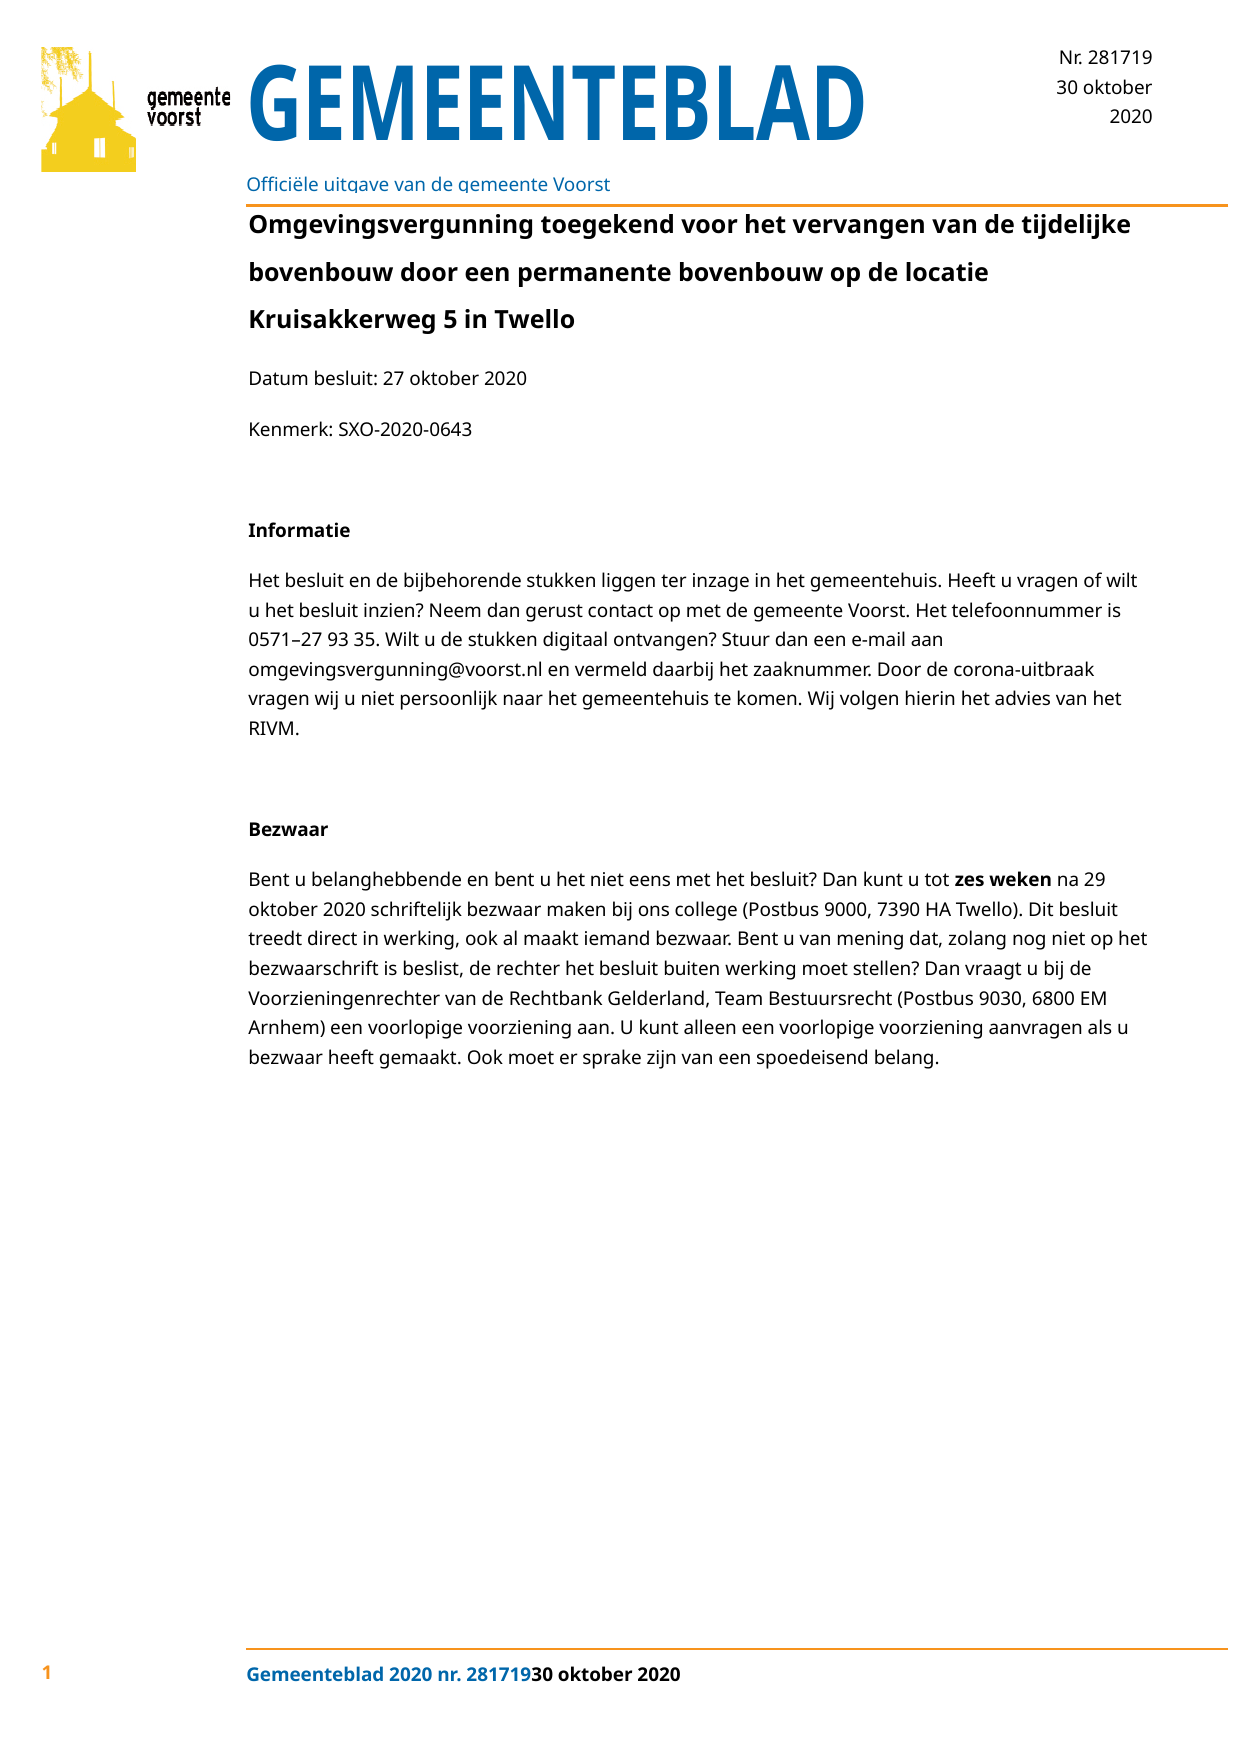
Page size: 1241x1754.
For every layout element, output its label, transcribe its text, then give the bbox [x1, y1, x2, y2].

text Het besluit en de bijbehorende stukken liggen ter inzage in het gemeentehuis. Heeft u vragen of wilt u het besluit inzien? Neem dan gerust contact op met de gemeente Voorst. Het telefoonnummer is 0571–27 93 35. Wilt u de stukken digitaal ontvangen? Stuur dan een e-mail aan omgevingsvergunning@voorst.nl en vermeld daarbij het zaaknummer. Door de corona-uitbraak vragen wij u niet persoonlijk naar het gemeentehuis te komen. Wij volgen hierin het advies van het RIVM. [248, 567, 1152, 741]
text Kenmerk: SXO-2020-0643 [248, 416, 1152, 442]
text Bent u belanghebbende en bent u het niet eens met het besluit? Dan kunt u tot zes weken na 29 oktober 2020 schriftelijk bezwaar maken bij ons college (Postbus 9000, 7390 HA Twello). Dit besluit treedt direct in werking, ook al maakt iemand bezwaar. Bent u van mening dat, zolang nog niet op het bezwaarschrift is beslist, de rechter het besluit buiten werking moet stellen? Dan vraagt u bij de Voorzieningenrechter van de Rechtbank Gelderland, Team Bestuursrecht (Postbus 9030, 6800 EM Arnhem) een voorlopige voorziening aan. U kunt alleen een voorlopige voorziening aanvragen als u bezwaar heeft gemaakt. Ook moet er sprake zijn van een spoedeisend belang. [248, 866, 1152, 1069]
picture [41, 47, 231, 172]
text Omgevingsvergunning toegekend voor het vervangen van de tijdelijke bovenbouw door een permanente bovenbouw op de locatie Kruisakkerweg 5 in Twello [248, 207, 1152, 336]
text Bezwaar [248, 816, 1152, 842]
text Datum besluit: 27 oktober 2020 [248, 366, 1152, 391]
text Informatie [248, 517, 1152, 542]
